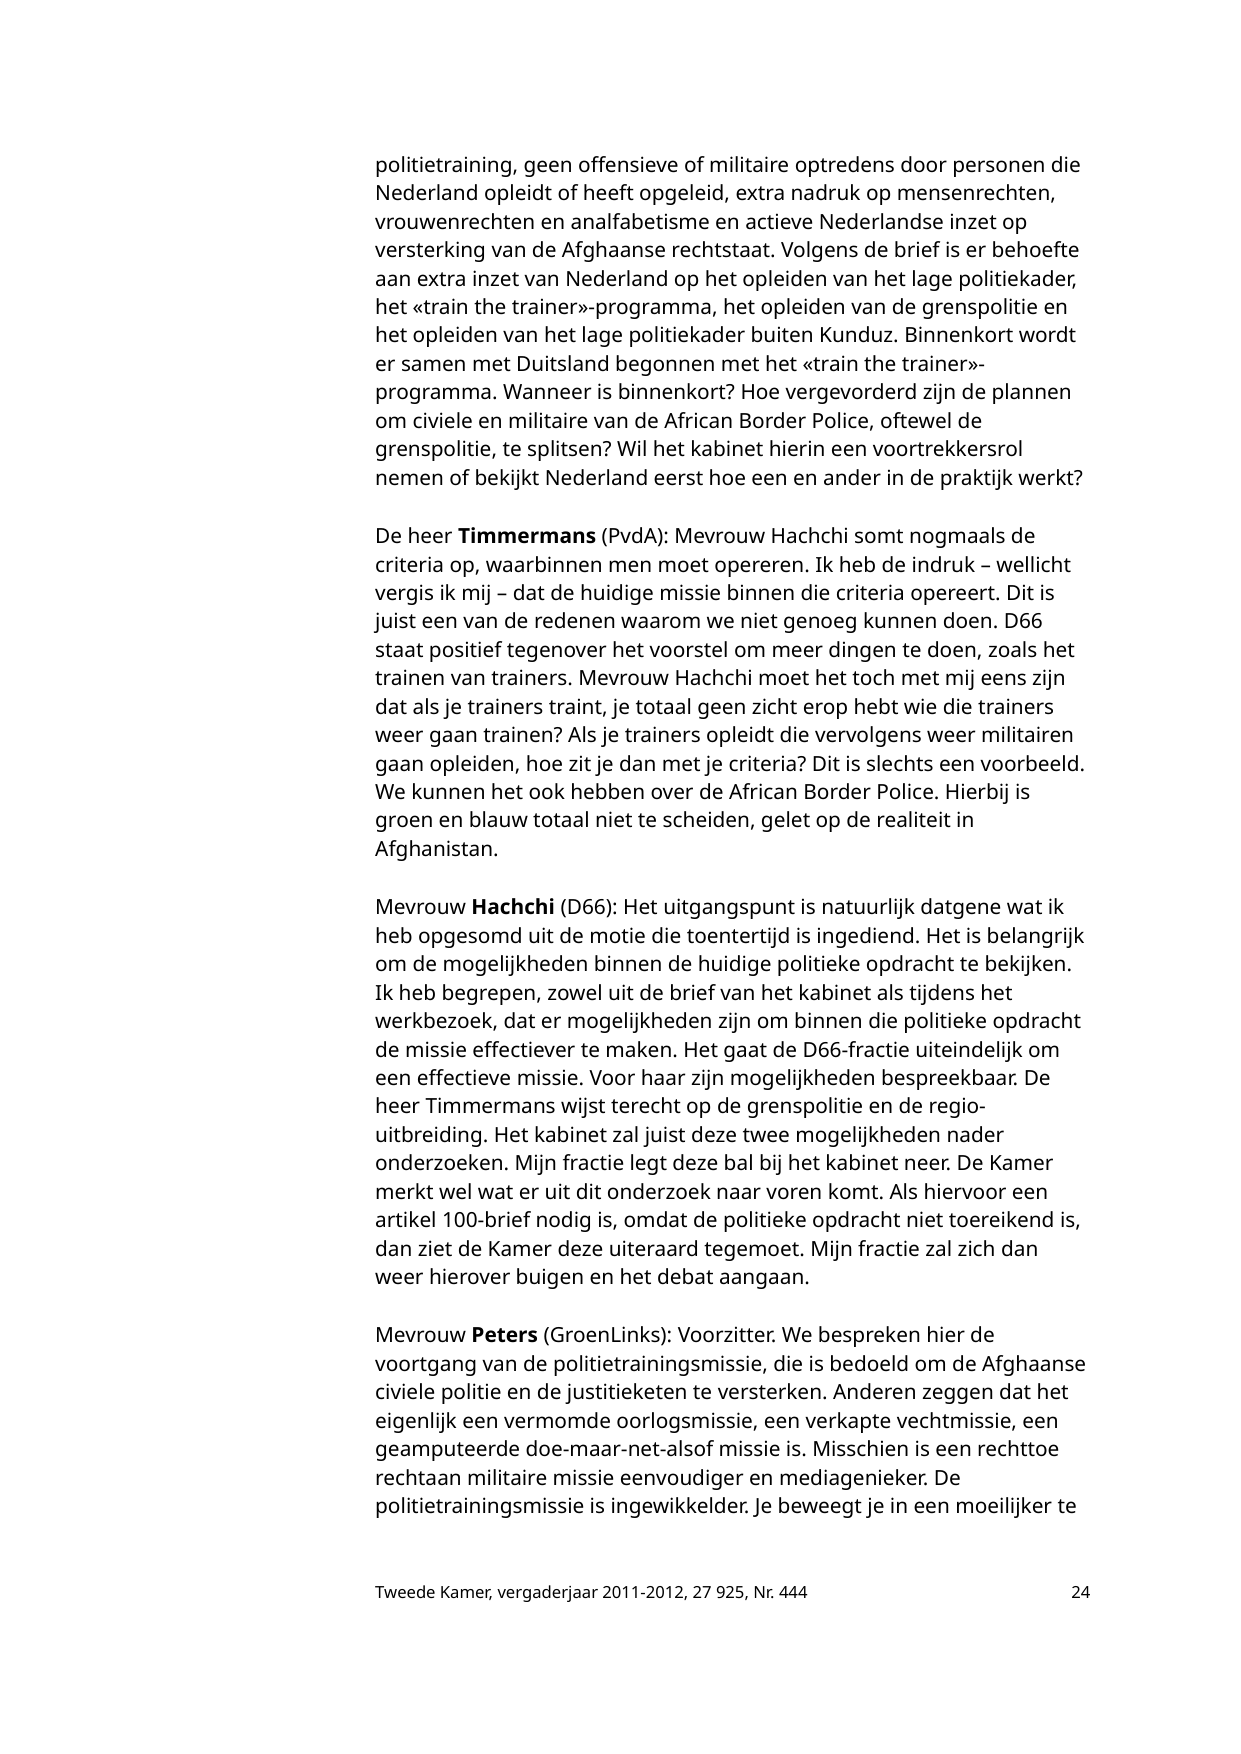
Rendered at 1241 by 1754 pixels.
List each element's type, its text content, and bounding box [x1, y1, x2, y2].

text De heer Timmermans (PvdA): Mevrouw Hachchi somt nogmaals de criteria op, waarbinnen men moet opereren. Ik heb de indruk – wellicht vergis ik mij – dat de huidige missie binnen die criteria opereert. Dit is juist een van de redenen waarom we niet genoeg kunnen doen. D66 staat positief tegenover het voorstel om meer dingen te doen, zoals het trainen van trainers. Mevrouw Hachchi moet het toch met mij eens zijn dat als je trainers traint, je totaal geen zicht erop hebt wie die trainers weer gaan trainen? Als je trainers opleidt die vervolgens weer militairen gaan opleiden, hoe zit je dan met je criteria? Dit is slechts een voorbeeld. We kunnen het ook hebben over de African Border Police. Hierbij is groen en blauw totaal niet te scheiden, gelet op de realiteit in Afghanistan. [375, 521, 1090, 862]
text politietraining, geen offensieve of militaire optredens door personen die Nederland opleidt of heeft opgeleid, extra nadruk op mensenrechten, vrouwenrechten en analfabetisme en actieve Nederlandse inzet op versterking van de Afghaanse rechtstaat. Volgens de brief is er behoefte aan extra inzet van Nederland op het opleiden van het lage politiekader, het «train the trainer»-programma, het opleiden van de grenspolitie en het opleiden van het lage politiekader buiten Kunduz. Binnenkort wordt er samen met Duitsland begonnen met het «train the trainer»-programma. Wanneer is binnenkort? Hoe vergevorderd zijn de plannen om civiele en militaire van de African Border Police, oftewel de grenspolitie, te splitsen? Wil het kabinet hierin een voortrekkersrol nemen of bekijkt Nederland eerst hoe een en ander in de praktijk werkt? [375, 150, 1090, 491]
text Mevrouw Peters (GroenLinks): Voorzitter. We bespreken hier de voortgang van de politietrainingsmissie, die is bedoeld om de Afghaanse civiele politie en de justitieketen te versterken. Anderen zeggen dat het eigenlijk een vermomde oorlogsmissie, een verkapte vechtmissie, een geamputeerde doe-maar-net-alsof missie is. Misschien is een rechttoe rechtaan militaire missie eenvoudiger en mediagenieker. De politietrainingsmissie is ingewikkelder. Je beweegt je in een moeilijker te [375, 1321, 1090, 1520]
text Mevrouw Hachchi (D66): Het uitgangspunt is natuurlijk datgene wat ik heb opgesomd uit de motie die toentertijd is ingediend. Het is belangrijk om de mogelijkheden binnen de huidige politieke opdracht te bekijken. Ik heb begrepen, zowel uit de brief van het kabinet als tijdens het werkbezoek, dat er mogelijkheden zijn om binnen die politieke opdracht de missie effectiever te maken. Het gaat de D66-fractie uiteindelijk om een effectieve missie. Voor haar zijn mogelijkheden bespreekbaar. De heer Timmermans wijst terecht op de grenspolitie en de regio-uitbreiding. Het kabinet zal juist deze twee mogelijkheden nader onderzoeken. Mijn fractie legt deze bal bij het kabinet neer. De Kamer merkt wel wat er uit dit onderzoek naar voren komt. Als hiervoor een artikel 100-brief nodig is, omdat de politieke opdracht niet toereikend is, dan ziet de Kamer deze uiteraard tegemoet. Mijn fractie zal zich dan weer hierover buigen en het debat aangaan. [375, 892, 1090, 1291]
